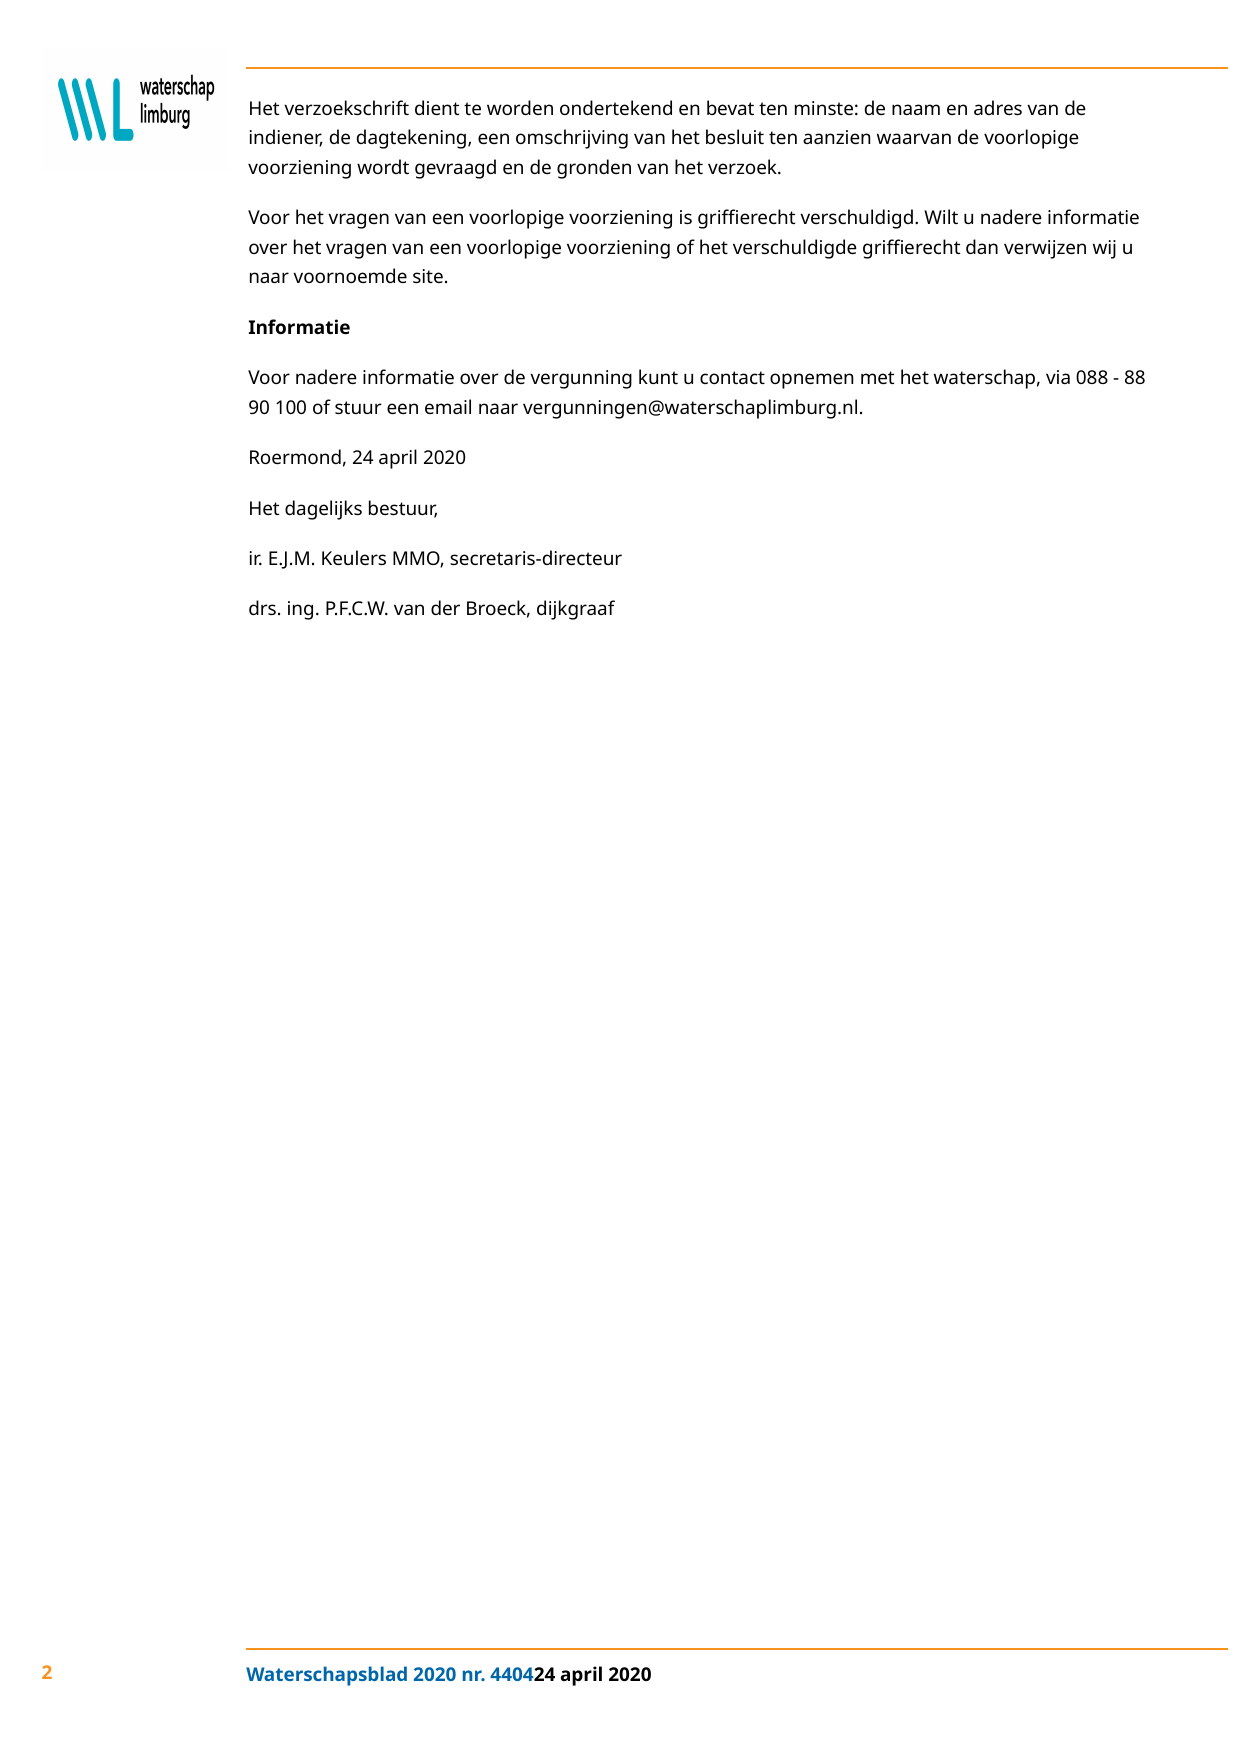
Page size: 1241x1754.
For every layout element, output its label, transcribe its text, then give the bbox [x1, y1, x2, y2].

text Informatie [248, 314, 1152, 340]
text Voor nadere informatie over de vergunning kunt u contact opnemen met het waterschap, via 088 - 88 90 100 of stuur een email naar vergunningen@waterschaplimburg.nl. [248, 364, 1152, 420]
text ir. E.J.M. Keulers MMO, secretaris-directeur [248, 545, 1152, 571]
text Het dagelijks bestuur, [248, 495, 1152, 521]
text Het verzoekschrift dient te worden ondertekend en bevat ten minste: de naam en adres van de indiener, de dagtekening, een omschrijving van het besluit ten aanzien waarvan de voorlopige voorziening wordt gevraagd en de gronden van het verzoek. [248, 95, 1152, 180]
picture [41, 47, 231, 172]
text drs. ing. P.F.C.W. van der Broeck, dijkgraaf [248, 596, 1152, 621]
text Roermond, 24 april 2020 [248, 444, 1152, 470]
text Voor het vragen van een voorlopige voorziening is griffierecht verschuldigd. Wilt u nadere informatie over het vragen van een voorlopige voorziening of het verschuldigde griffierecht dan verwijzen wij u naar voornoemde site. [248, 204, 1152, 289]
